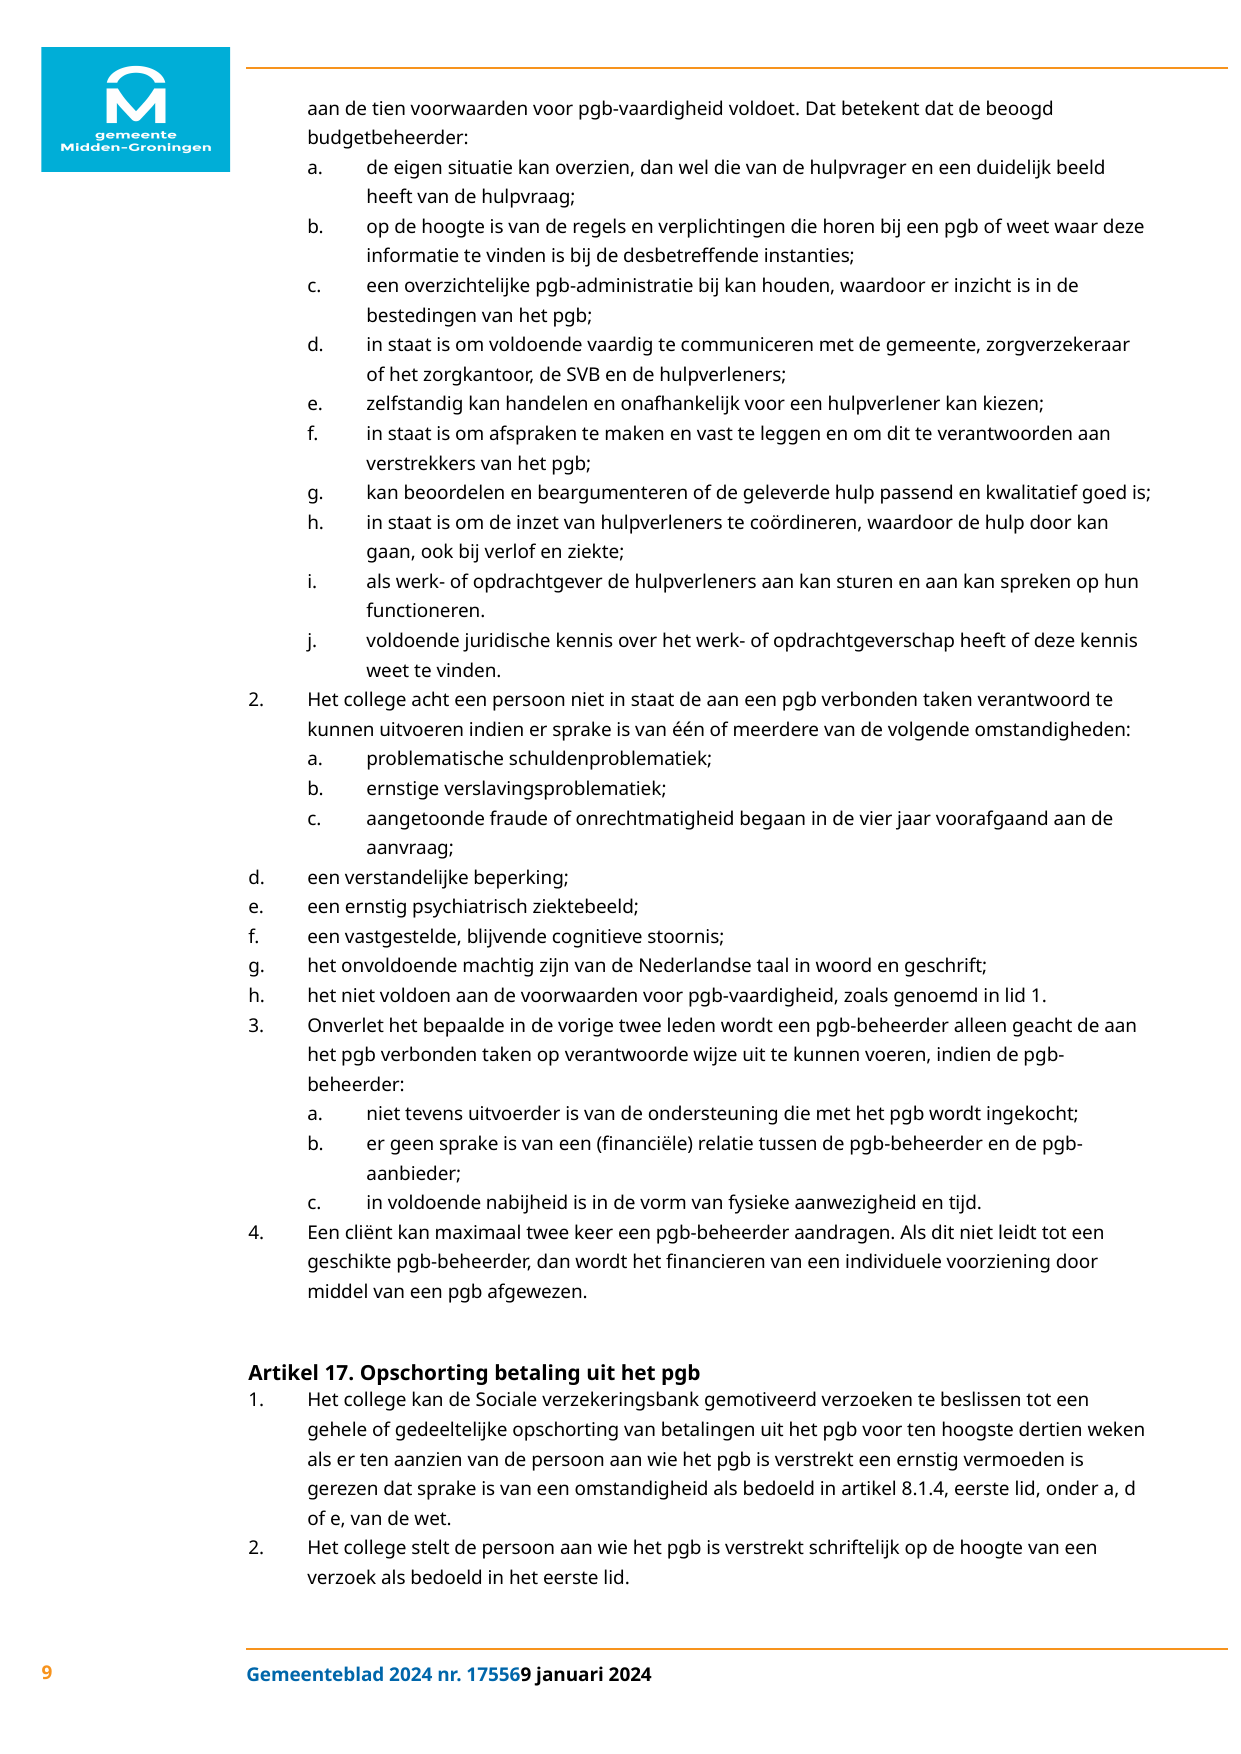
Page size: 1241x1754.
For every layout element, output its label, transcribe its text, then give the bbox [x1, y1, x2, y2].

list aan de tien voorwaarden voor pgb-vaardigheid voldoet. Dat betekent dat de beoogd budgetbeheerder: [248, 95, 1152, 150]
list als werk- of opdrachtgever de hulpverleners aan kan sturen en aan kan spreken op hun functioneren. [307, 568, 1152, 623]
text Artikel 17. Opschorting betaling uit het pgb [248, 1358, 1152, 1387]
list in staat is om voldoende vaardig te communiceren met de gemeente, zorgverzekeraar of het zorgkantoor, de SVB en de hulpverleners; [307, 331, 1152, 387]
list een vastgestelde, blijvende cognitieve stoornis; [248, 923, 1152, 949]
list de eigen situatie kan overzien, dan wel die van de hulpvrager en een duidelijk beeld heeft van de hulpvraag; [307, 154, 1152, 209]
list ernstige verslavingsproblematiek; [307, 775, 1152, 801]
list niet tevens uitvoerder is van de ondersteuning die met het pgb wordt ingekocht; [307, 1101, 1152, 1126]
list zelfstandig kan handelen en onafhankelijk voor een hulpverlener kan kiezen; [307, 391, 1152, 416]
list het onvoldoende machtig zijn van de Nederlandse taal in woord en geschrift; [248, 953, 1152, 978]
list Een cliënt kan maximaal twee keer een pgb-beheerder aandragen. Als dit niet leidt tot een geschikte pgb-beheerder, dan wordt het financieren van een individuele voorziening door middel van een pgb afgewezen. [248, 1219, 1152, 1304]
list Onverlet het bepaalde in de vorige twee leden wordt een pgb-beheerder alleen geacht de aan het pgb verbonden taken op verantwoorde wijze uit te kunnen voeren, indien de pgb-beheerder: [248, 1012, 1152, 1097]
list in voldoende nabijheid is in de vorm van fysieke aanwezigheid en tijd. [307, 1189, 1152, 1215]
list er geen sprake is van een (financiële) relatie tussen de pgb-beheerder en de pgb-aanbieder; [307, 1130, 1152, 1186]
list aangetoonde fraude of onrechtmatigheid begaan in de vier jaar voorafgaand aan de aanvraag; [307, 805, 1152, 860]
picture [108, 66, 164, 82]
list een overzichtelijke pgb-administratie bij kan houden, waardoor er inzicht is in de bestedingen van het pgb; [307, 272, 1152, 328]
list het niet voldoen aan de voorwaarden voor pgb-vaardigheid, zoals genoemd in lid 1. [248, 982, 1152, 1008]
list problematische schuldenproblematiek; [307, 746, 1152, 771]
list in staat is om de inzet van hulpverleners te coördineren, waardoor de hulp door kan gaan, ook bij verlof en ziekte; [307, 509, 1152, 564]
picture [184, 146, 190, 153]
list in staat is om afspraken te maken en vast te leggen en om dit te verantwoorden aan verstrekkers van het pgb; [307, 420, 1152, 476]
list een ernstig psychiatrisch ziektebeeld; [248, 893, 1152, 919]
list Het college stelt de persoon aan wie het pgb is verstrekt schriftelijk op de hoogte van een verzoek als bedoeld in het eerste lid. [248, 1534, 1152, 1590]
list voldoende juridische kennis over het werk- of opdrachtgeverschap heeft of deze kennis weet te vinden. [307, 627, 1152, 683]
picture [107, 89, 165, 122]
list op de hoogte is van de regels en verplichtingen die horen bij een pgb of weet waar deze informatie te vinden is bij de desbetreffende instanties; [307, 213, 1152, 268]
list Het college kan de Sociale verzekeringsbank gemotiveerd verzoeken te beslissen tot een gehele of gedeeltelijke opschorting van betalingen uit het pgb voor ten hoogste dertien weken als er ten aanzien van de persoon aan wie het pgb is verstrekt een ernstig vermoeden is gerezen dat sprake is van een omstandigheid als bedoeld in artikel 8.1.4, eerste lid, onder a, d of e, van de wet. [248, 1387, 1152, 1531]
list een verstandelijke beperking; [248, 864, 1152, 890]
list kan beoordelen en beargumenteren of de geleverde hulp passend en kwalitatief goed is; [307, 479, 1152, 505]
list Het college acht een persoon niet in staat de aan een pgb verbonden taken verantwoord te kunnen uitvoeren indien er sprake is van één of meerdere van de volgende omstandigheden: [248, 686, 1152, 742]
